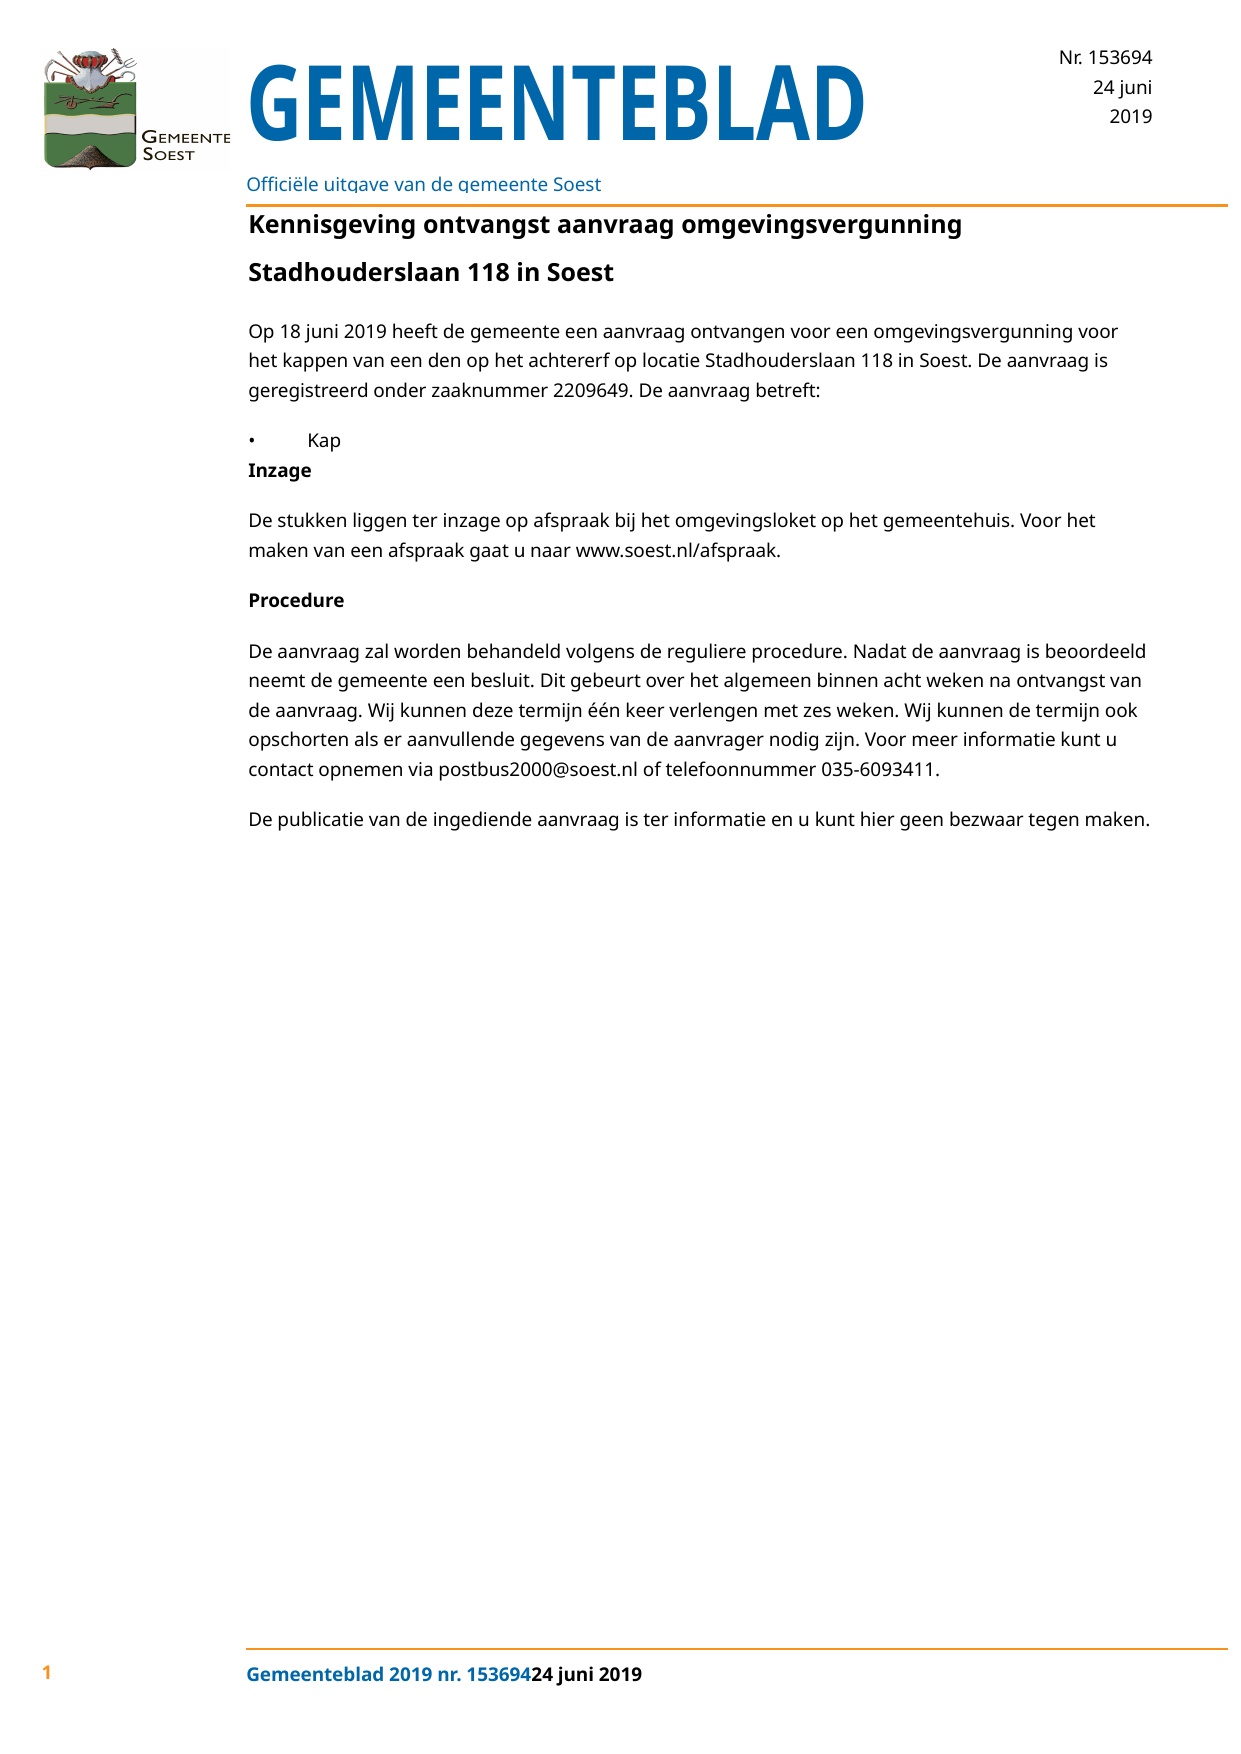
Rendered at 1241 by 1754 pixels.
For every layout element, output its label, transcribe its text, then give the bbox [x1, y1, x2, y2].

text De aanvraag zal worden behandeld volgens de reguliere procedure. Nadat de aanvraag is beoordeeld neemt de gemeente een besluit. Dit gebeurt over het algemeen binnen acht weken na ontvangst van de aanvraag. Wij kunnen deze termijn één keer verlengen met zes weken. Wij kunnen de termijn ook opschorten als er aanvullende gegevens van de aanvrager nodig zijn. Voor meer informatie kunt u contact opnemen via postbus2000@soest.nl of telefoonnummer 035-6093411. [248, 638, 1152, 782]
picture [41, 47, 231, 172]
text De publicatie van de ingediende aanvraag is ter informatie en u kunt hier geen bezwaar tegen maken. [248, 807, 1152, 832]
text Op 18 juni 2019 heeft de gemeente een aanvraag ontvangen voor een omgevingsvergunning voor het kappen van een den op het achtererf op locatie Stadhouderslaan 118 in Soest. De aanvraag is geregistreerd onder zaaknummer 2209649. De aanvraag betreft: [248, 318, 1152, 403]
text Inzage [248, 457, 1152, 483]
list Kap [248, 427, 1152, 453]
text De stukken liggen ter inzage op afspraak bij het omgevingsloket op het gemeentehuis. Voor het maken van een afspraak gaat u naar www.soest.nl/afspraak. [248, 507, 1152, 563]
text Kennisgeving ontvangst aanvraag omgevingsvergunning Stadhouderslaan 118 in Soest [248, 207, 1152, 288]
text Procedure [248, 587, 1152, 613]
